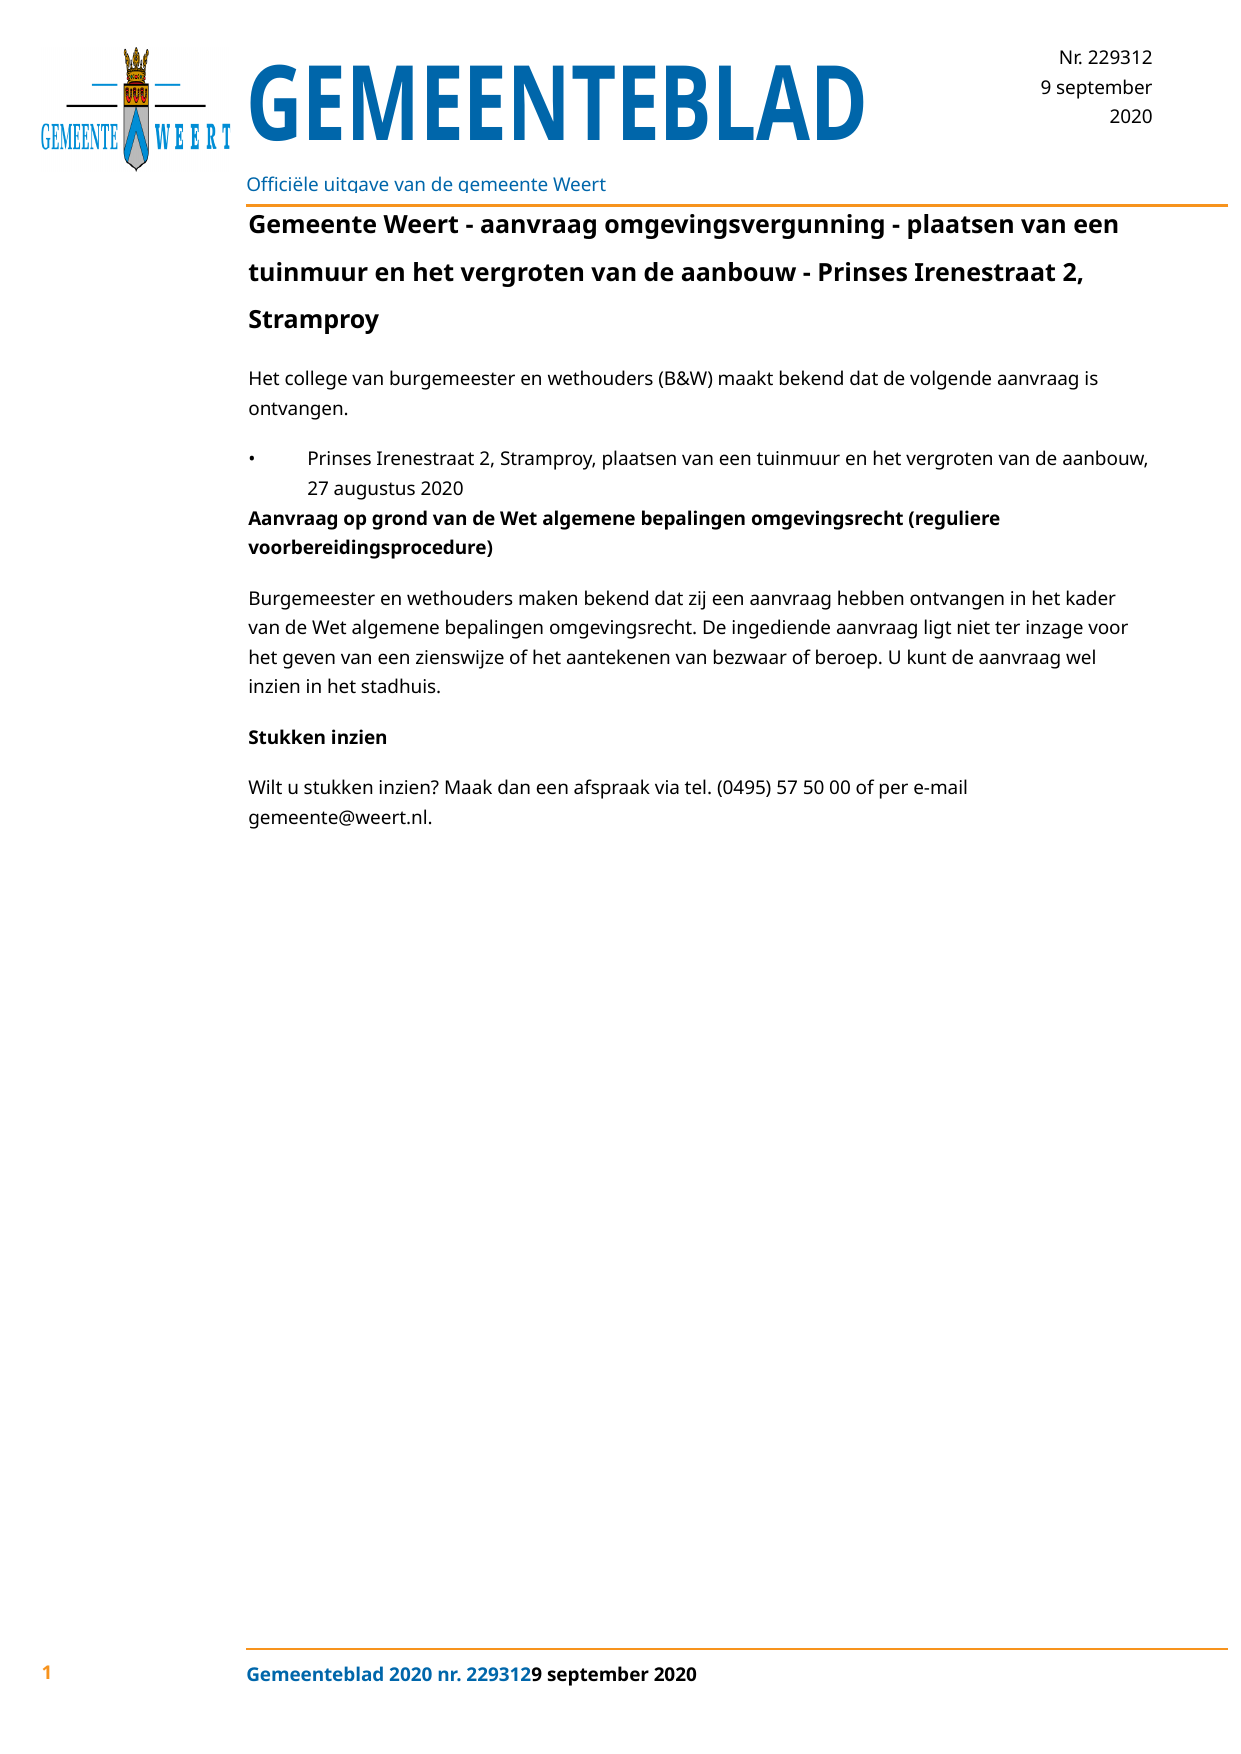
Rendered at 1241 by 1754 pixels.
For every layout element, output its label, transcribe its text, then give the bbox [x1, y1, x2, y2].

text Wilt u stukken inzien? Maak dan een afspraak via tel. (0495) 57 50 00 of per e-mail gemeente@weert.nl. [248, 774, 1152, 829]
list Prinses Irenestraat 2, Stramproy, plaatsen van een tuinmuur en het vergroten van de aanbouw, 27 augustus 2020 [248, 446, 1152, 501]
text Het college van burgemeester en wethouders (B&W) maakt bekend dat de volgende aanvraag is ontvangen. [248, 366, 1152, 421]
text Gemeente Weert - aanvraag omgevingsvergunning - plaatsen van een tuinmuur en het vergroten van de aanbouw - Prinses Irenestraat 2, Stramproy [248, 207, 1152, 336]
text Stukken inzien [248, 724, 1152, 749]
text Burgemeester en wethouders maken bekend dat zij een aanvraag hebben ontvangen in het kader van de Wet algemene bepalingen omgevingsrecht. De ingediende aanvraag ligt niet ter inzage voor het geven van een zienswijze of het aantekenen van bezwaar of beroep. U kunt de aanvraag wel inzien in het stadhuis. [248, 585, 1152, 699]
picture [41, 47, 231, 172]
text Aanvraag op grond van de Wet algemene bepalingen omgevingsrecht (reguliere voorbereidingsprocedure) [248, 505, 1152, 560]
